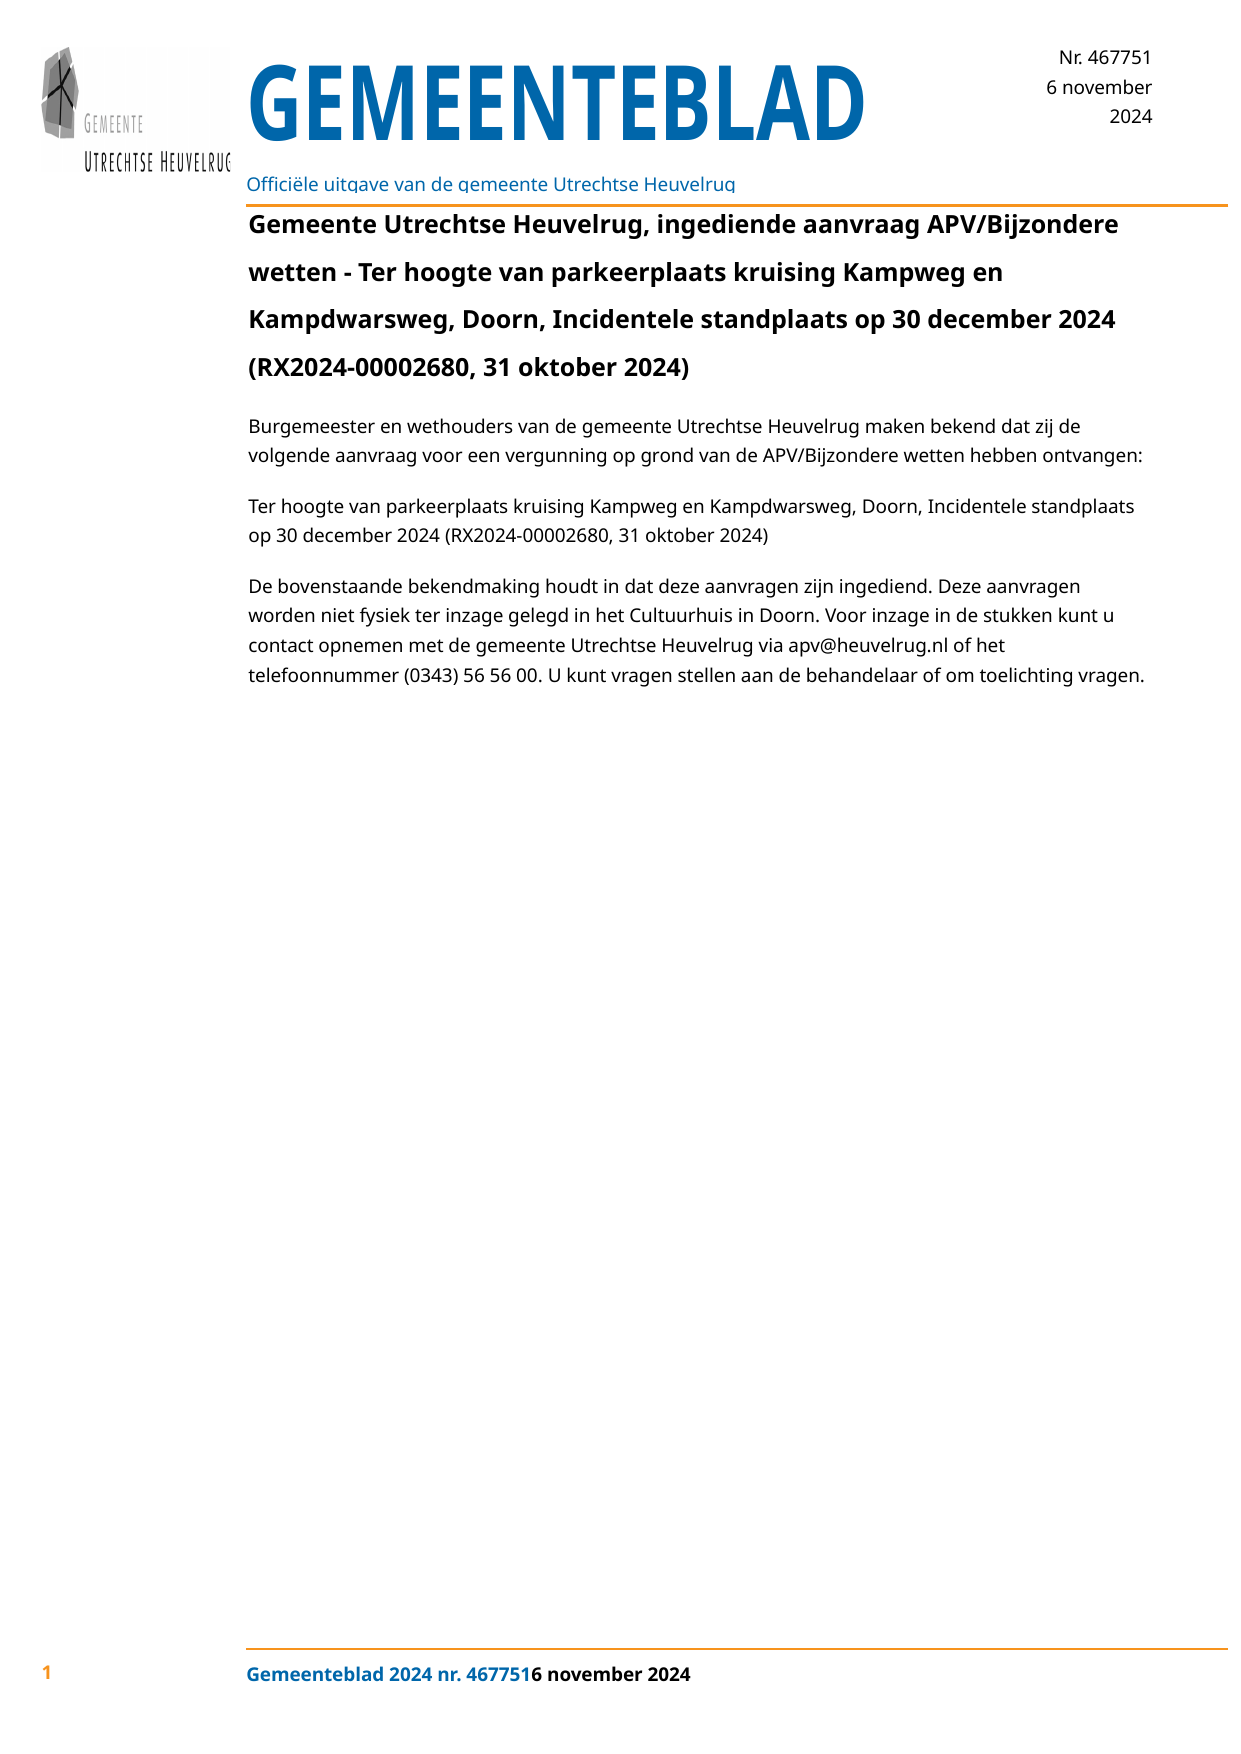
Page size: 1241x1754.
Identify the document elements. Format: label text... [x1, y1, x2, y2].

picture [41, 47, 231, 172]
text Ter hoogte van parkeerplaats kruising Kampweg en Kampdwarsweg, Doorn, Incidentele standplaats op 30 december 2024 (RX2024-00002680, 31 oktober 2024) [248, 493, 1152, 548]
text Burgemeester en wethouders van de gemeente Utrechtse Heuvelrug maken bekend dat zij de volgende aanvraag voor een vergunning op grond van de APV/Bijzondere wetten hebben ontvangen: [248, 413, 1152, 468]
text Gemeente Utrechtse Heuvelrug, ingediende aanvraag APV/Bijzondere wetten - Ter hoogte van parkeerplaats kruising Kampweg en Kampdwarsweg, Doorn, Incidentele standplaats op 30 december 2024 (RX2024-00002680, 31 oktober 2024) [248, 207, 1152, 384]
text De bovenstaande bekendmaking houdt in dat deze aanvragen zijn ingediend. Deze aanvragen worden niet fysiek ter inzage gelegd in het Cultuurhuis in Doorn. Voor inzage in de stukken kunt u contact opnemen met de gemeente Utrechtse Heuvelrug via apv@heuvelrug.nl of het telefoonnummer (0343) 56 56 00. U kunt vragen stellen aan de behandelaar of om toelichting vragen. [248, 573, 1152, 688]
